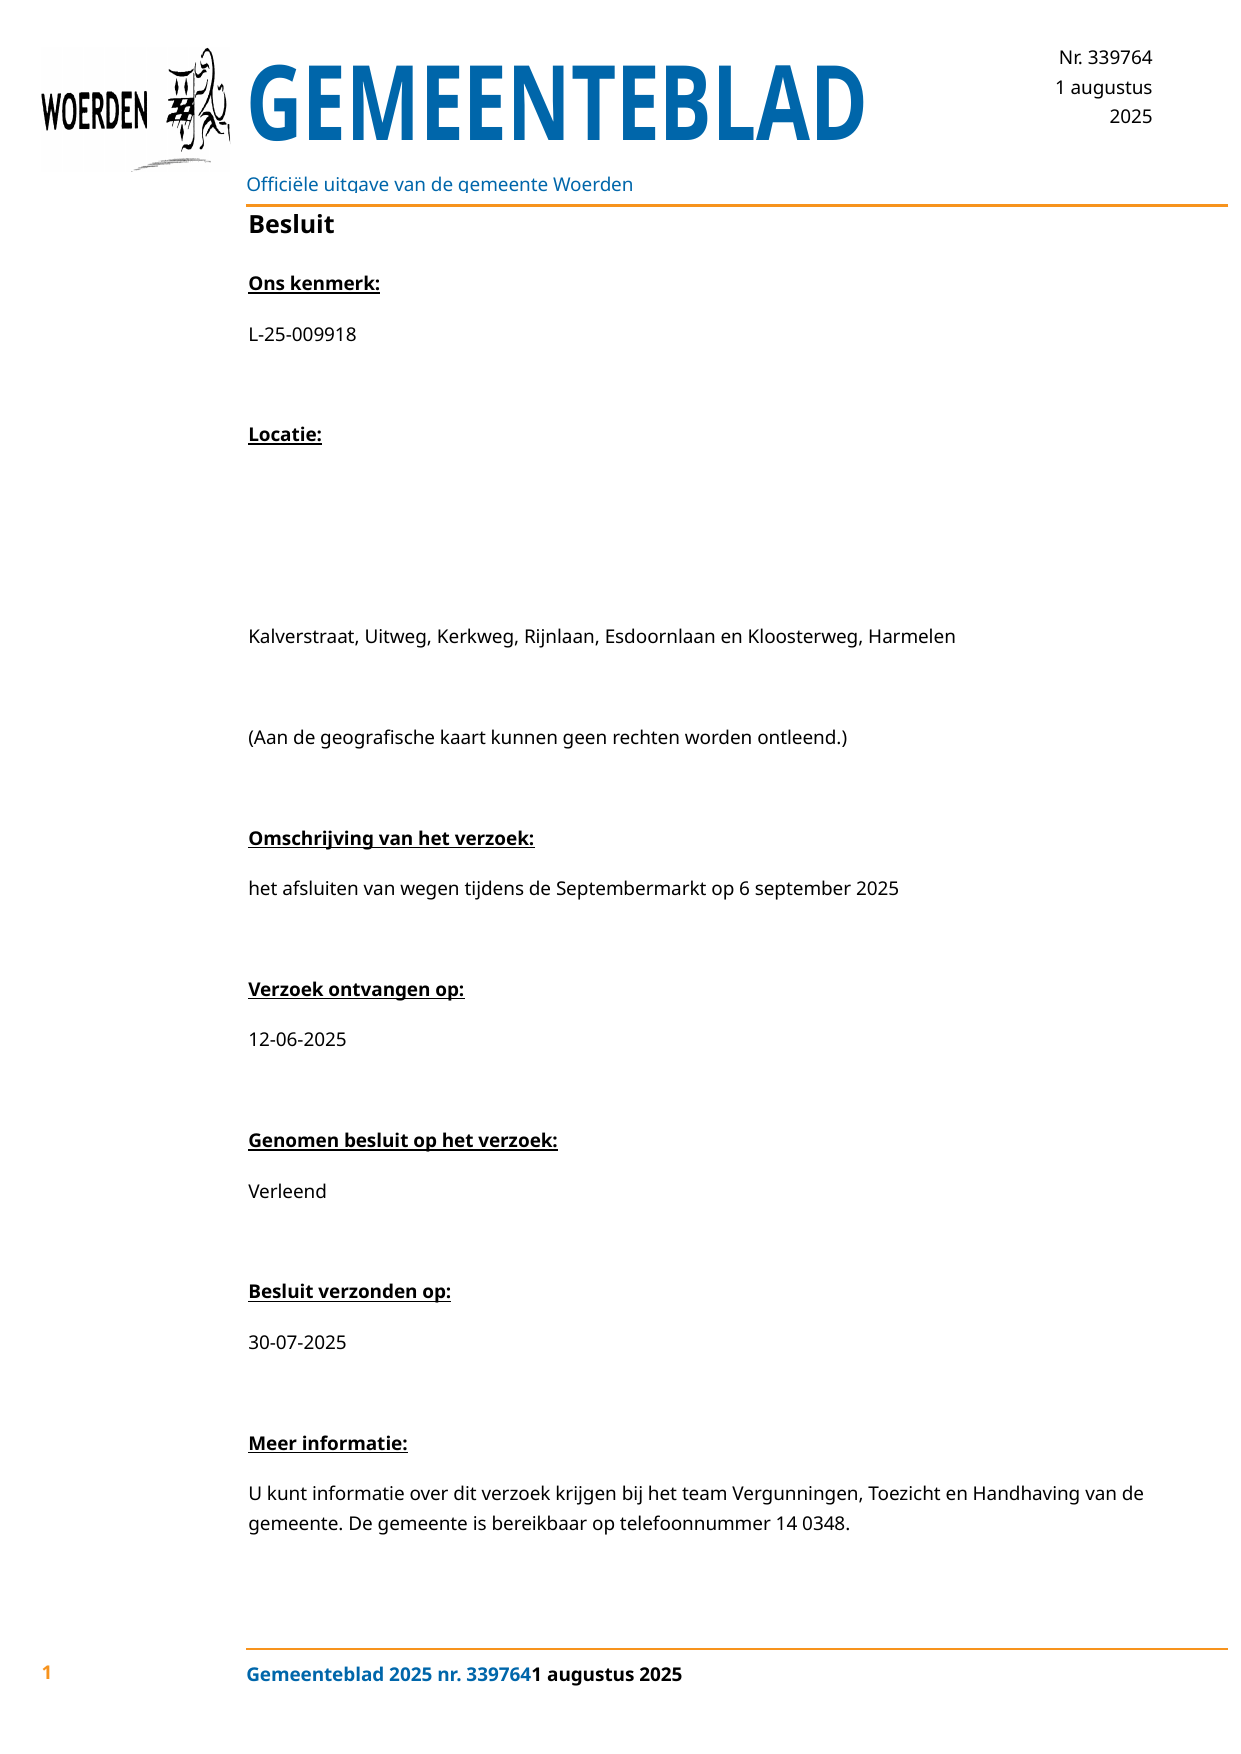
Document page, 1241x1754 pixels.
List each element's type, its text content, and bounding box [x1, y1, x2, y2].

picture [41, 47, 231, 172]
text 30-07-2025 [248, 1329, 1152, 1355]
text Genomen besluit op het verzoek: [248, 1127, 1152, 1153]
text Ons kenmerk: [248, 270, 1152, 296]
text Locatie: [248, 422, 1152, 447]
text L-25-009918 [248, 321, 1152, 346]
text 12-06-2025 [248, 1027, 1152, 1052]
text (Aan de geografische kaart kunnen geen rechten worden ontleend.) [248, 724, 1152, 750]
text Verzoek ontvangen op: [248, 976, 1152, 1002]
text Meer informatie: [248, 1430, 1152, 1456]
text Besluit verzonden op: [248, 1279, 1152, 1304]
text Besluit [248, 207, 1152, 241]
text het afsluiten van wegen tijdens de Septembermarkt op 6 september 2025 [248, 875, 1152, 901]
text Omschrijving van het verzoek: [248, 825, 1152, 851]
text Kalverstraat, Uitweg, Kerkweg, Rijnlaan, Esdoornlaan en Kloosterweg, Harmelen [248, 623, 1152, 649]
text Verleend [248, 1178, 1152, 1203]
text U kunt informatie over dit verzoek krijgen bij het team Vergunningen, Toezicht en Handhaving van de gemeente. De gemeente is bereikbaar op telefoonnummer 14 0348. [248, 1480, 1152, 1536]
